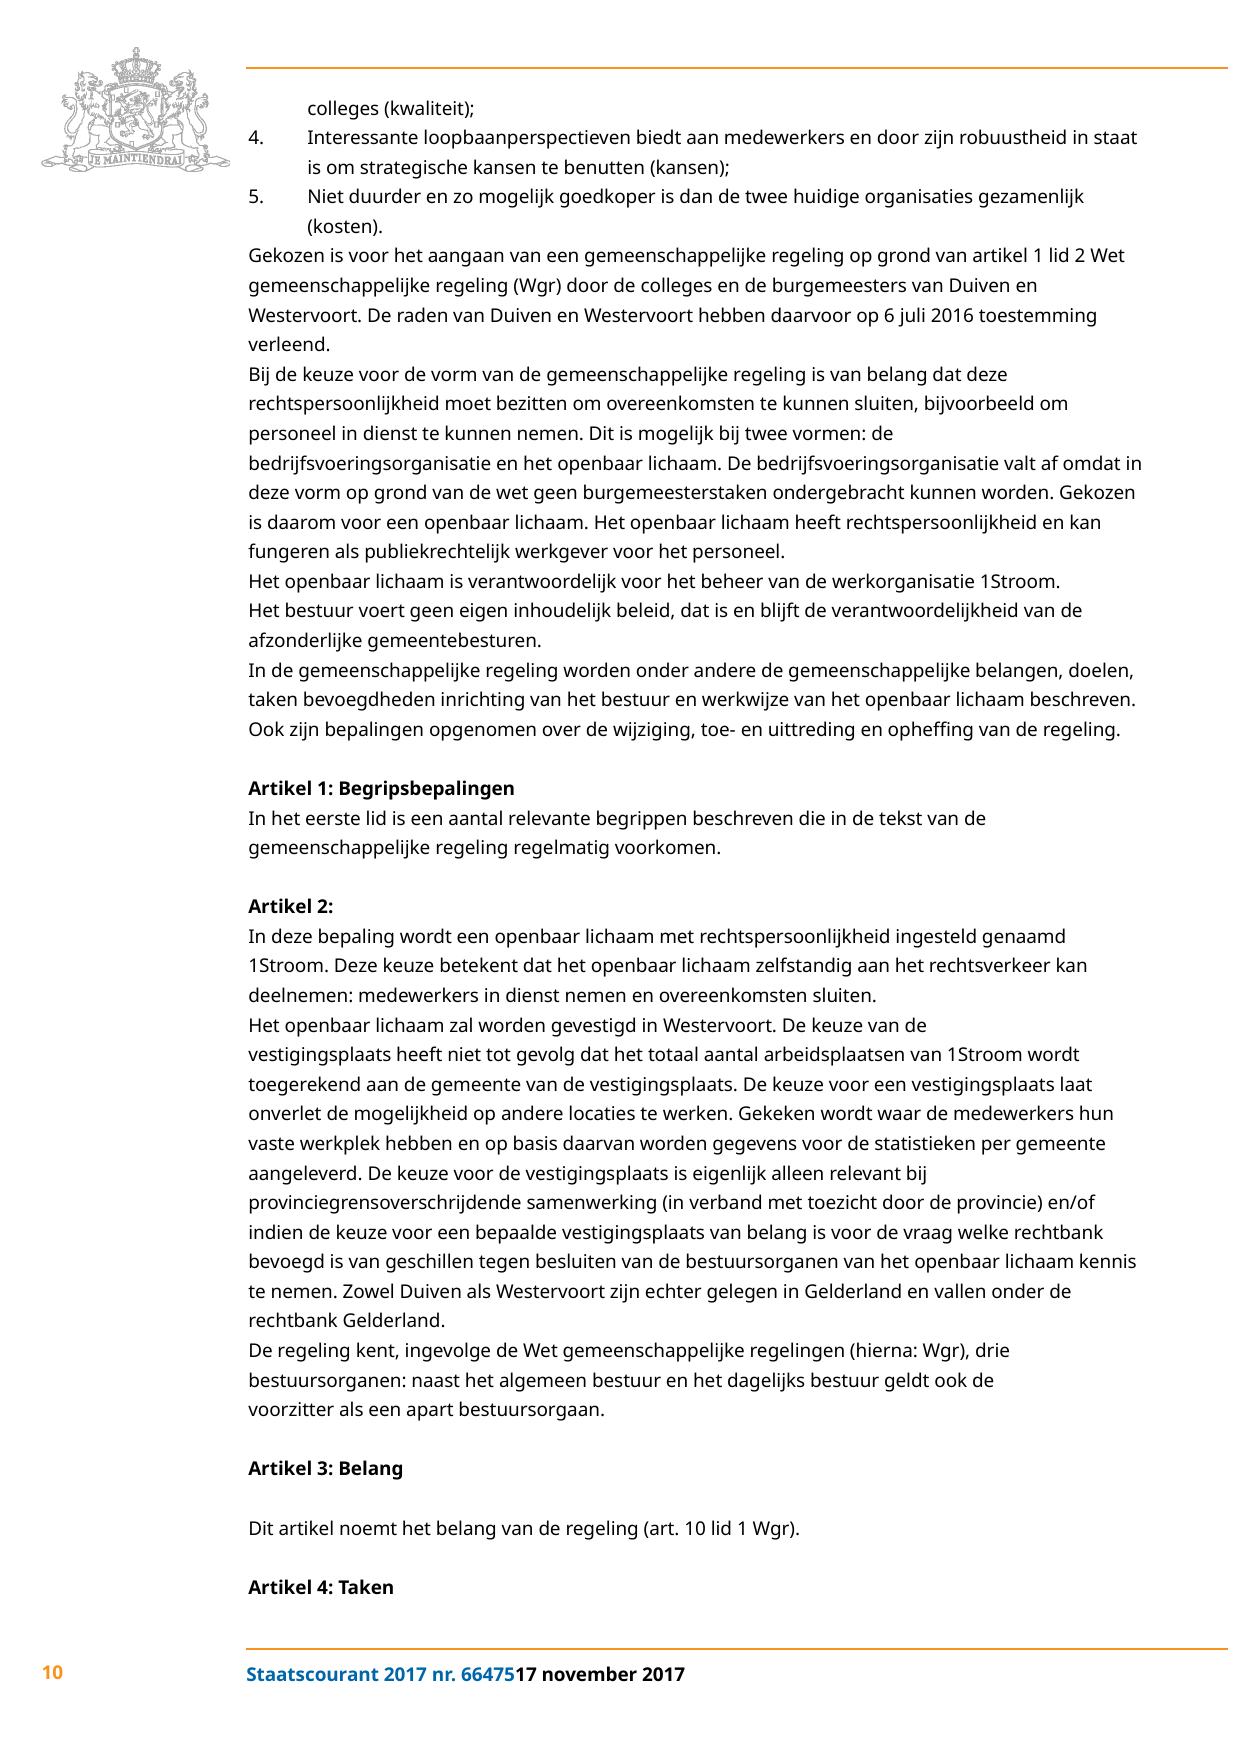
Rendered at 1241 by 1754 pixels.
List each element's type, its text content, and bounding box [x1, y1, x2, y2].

text gemeenschappelijke regeling regelmatig voorkomen. [248, 834, 1152, 860]
text In de gemeenschappelijke regeling worden onder andere de gemeenschappelijke belangen, doelen, taken bevoegdheden inrichting van het bestuur en werkwijze van het openbaar lichaam beschreven. Ook zijn bepalingen opgenomen over de wijziging, toe- en uittreding en opheffing van de regeling. [248, 657, 1152, 742]
list colleges (kwaliteit); [248, 95, 1152, 121]
picture [41, 47, 231, 172]
text Gekozen is voor het aangaan van een gemeenschappelijke regeling op grond van artikel 1 lid 2 Wet gemeenschappelijke regeling (Wgr) door de colleges en de burgemeesters van Duiven en Westervoort. De raden van Duiven en Westervoort hebben daarvoor op 6 juli 2016 toestemming verleend. [248, 243, 1152, 357]
text De regeling kent, ingevolge de Wet gemeenschappelijke regelingen (hierna: Wgr), drie [248, 1337, 1152, 1363]
text In het eerste lid is een aantal relevante begrippen beschreven die in de tekst van de [248, 805, 1152, 831]
text Artikel 4: Taken [248, 1574, 1152, 1600]
text Artikel 1: Begripsbepalingen [248, 775, 1152, 801]
text Dit artikel noemt het belang van de regeling (art. 10 lid 1 Wgr). [248, 1515, 1152, 1541]
list Niet duurder en zo mogelijk goedkoper is dan de twee huidige organisaties gezamenlijk (kosten). [248, 183, 1152, 239]
text Het bestuur voert geen eigen inhoudelijk beleid, dat is en blijft de verantwoordelijkheid van de afzonderlijke gemeentebesturen. [248, 598, 1152, 653]
text In deze bepaling wordt een openbaar lichaam met rechtspersoonlijkheid ingesteld genaamd 1Stroom. Deze keuze betekent dat het openbaar lichaam zelfstandig aan het rechtsverkeer kan deelnemen: medewerkers in dienst nemen en overeenkomsten sluiten. [248, 923, 1152, 1008]
text bedrijfsvoeringsorganisatie en het openbaar lichaam. De bedrijfsvoeringsorganisatie valt af omdat in deze vorm op grond van de wet geen burgemeesterstaken ondergebracht kunnen worden. Gekozen is daarom voor een openbaar lichaam. Het openbaar lichaam heeft rechtspersoonlijkheid en kan fungeren als publiekrechtelijk werkgever voor het personeel. [248, 450, 1152, 564]
list Interessante loopbaanperspectieven biedt aan medewerkers en door zijn robuustheid in staat is om strategische kansen te benutten (kansen); [248, 124, 1152, 180]
text Artikel 3: Belang [248, 1456, 1152, 1481]
text bestuursorganen: naast het algemeen bestuur en het dagelijks bestuur geldt ook de [248, 1367, 1152, 1393]
text Het openbaar lichaam is verantwoordelijk voor het beheer van de werkorganisatie 1Stroom. [248, 568, 1152, 594]
text voorzitter als een apart bestuursorgaan. [248, 1396, 1152, 1422]
text Artikel 2: [248, 893, 1152, 919]
text rechtspersoonlijkheid moet bezitten om overeenkomsten te kunnen sluiten, bijvoorbeeld om personeel in dienst te kunnen nemen. Dit is mogelijk bij twee vormen: de [248, 391, 1152, 446]
text Het openbaar lichaam zal worden gevestigd in Westervoort. De keuze van de [248, 1012, 1152, 1038]
text Bij de keuze voor de vorm van de gemeenschappelijke regeling is van belang dat deze [248, 361, 1152, 387]
text vestigingsplaats heeft niet tot gevolg dat het totaal aantal arbeidsplaatsen van 1Stroom wordt toegerekend aan de gemeente van de vestigingsplaats. De keuze voor een vestigingsplaats laat onverlet de mogelijkheid op andere locaties te werken. Gekeken wordt waar de medewerkers hun vaste werkplek hebben en op basis daarvan worden gegevens voor de statistieken per gemeente aangeleverd. De keuze voor de vestigingsplaats is eigenlijk alleen relevant bij provinciegrensoverschrijdende samenwerking (in verband met toezicht door de provincie) en/of indien de keuze voor een bepaalde vestigingsplaats van belang is voor de vraag welke rechtbank bevoegd is van geschillen tegen besluiten van de bestuursorganen van het openbaar lichaam kennis te nemen. Zowel Duiven als Westervoort zijn echter gelegen in Gelderland en vallen onder de rechtbank Gelderland. [248, 1041, 1152, 1333]
